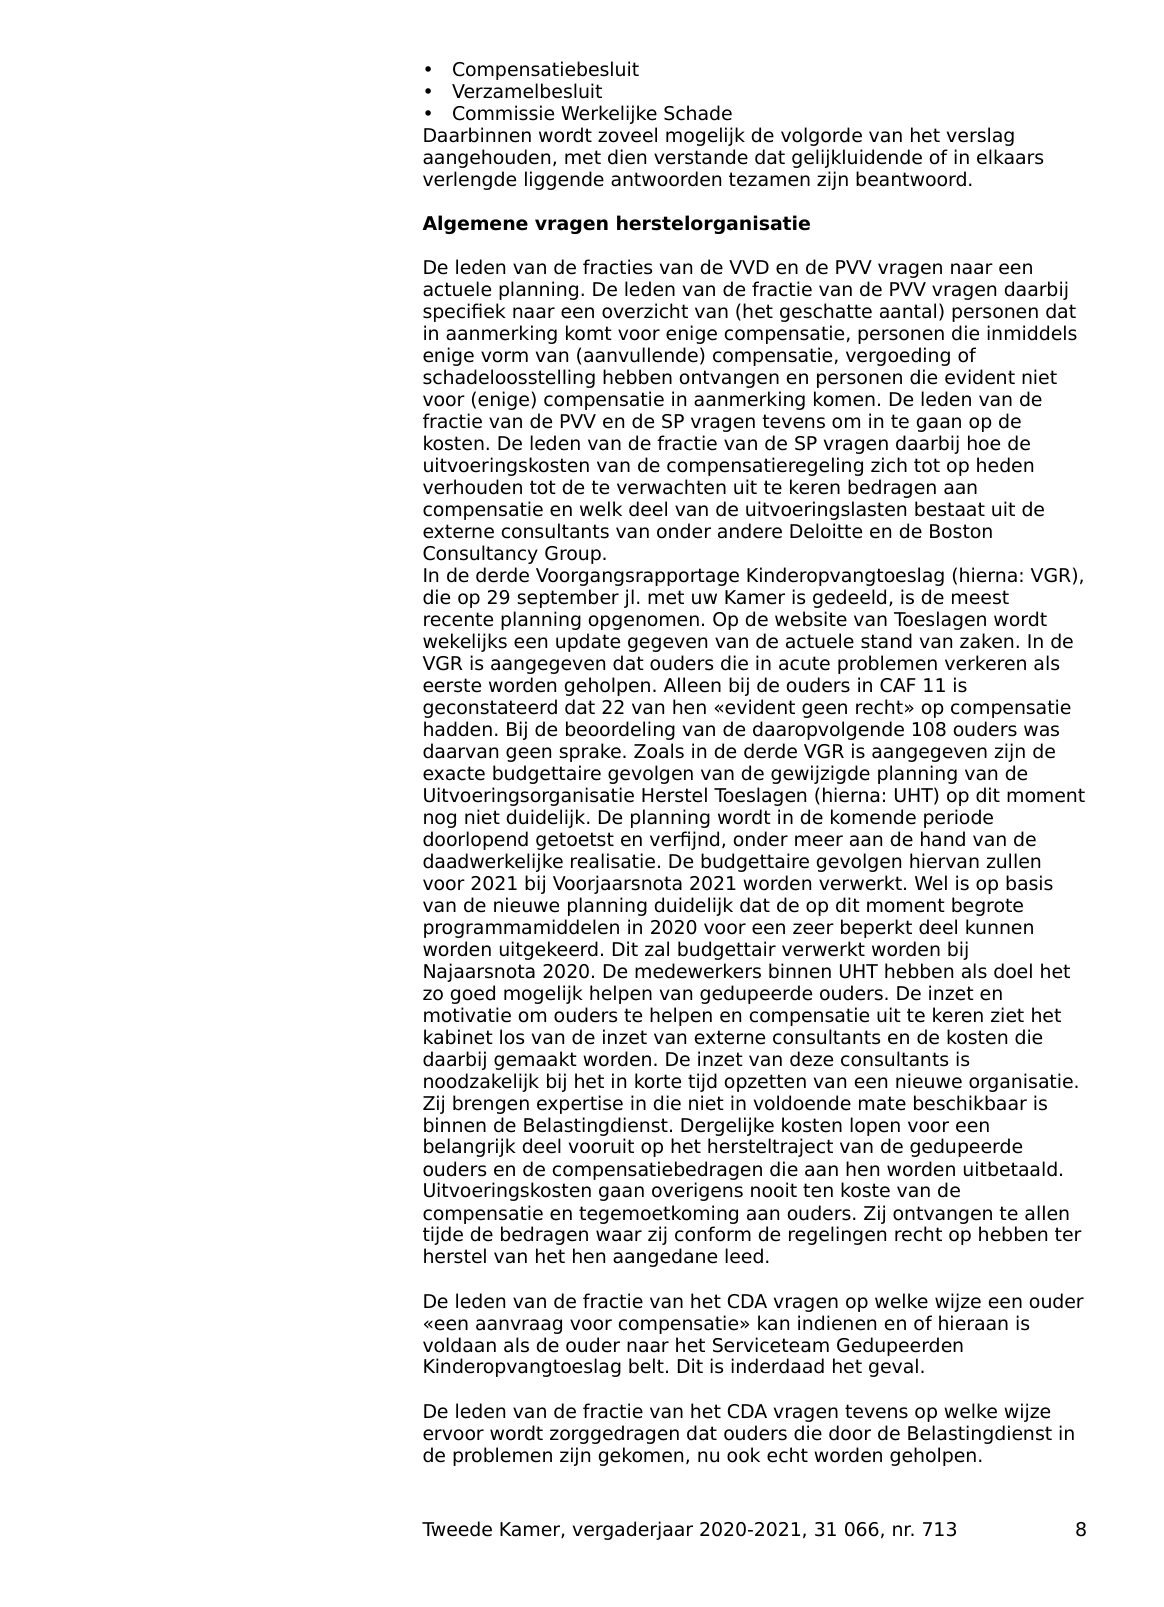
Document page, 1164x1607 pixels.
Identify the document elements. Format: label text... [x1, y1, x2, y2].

text • Commissie Werkelijke Schade [422, 103, 1087, 125]
text • Compensatiebesluit [422, 59, 1087, 81]
text De leden van de fractie van het CDA vragen tevens op welke wijze ervoor wordt zorggedragen dat ouders die door de Belastingdienst in de problemen zijn gekomen, nu ook echt worden geholpen. [422, 1401, 1087, 1467]
subtitle Algemene vragen herstelorganisatie [422, 213, 1087, 235]
text De leden van de fractie van het CDA vragen op welke wijze een ouder «een aanvraag voor compensatie» kan indienen en of hieraan is voldaan als de ouder naar het Serviceteam Gedupeerden Kinderopvangtoeslag belt. Dit is inderdaad het geval. [422, 1291, 1087, 1378]
text In de derde Voorgangsrapportage Kinderopvangtoeslag (hierna: VGR), die op 29 september jl. met uw Kamer is gedeeld, is de meest recente planning opgenomen. Op de website van Toeslagen wordt wekelijks een update gegeven van de actuele stand van zaken. In de VGR is aangegeven dat ouders die in acute problemen verkeren als eerste worden geholpen. Alleen bij de ouders in CAF 11 is geconstateerd dat 22 van hen «evident geen recht» op compensatie hadden. Bij de beoordeling van de daaropvolgende 108 ouders was daarvan geen sprake. Zoals in de derde VGR is aangegeven zijn de exacte budgettaire gevolgen van de gewijzigde planning van de Uitvoeringsorganisatie Herstel Toeslagen (hierna: UHT) op dit moment nog niet duidelijk. De planning wordt in de komende periode doorlopend getoetst en verfijnd, onder meer aan de hand van de daadwerkelijke realisatie. De budgettaire gevolgen hiervan zullen voor 2021 bij Voorjaarsnota 2021 worden verwerkt. Wel is op basis van de nieuwe planning duidelijk dat de op dit moment begrote programmamiddelen in 2020 voor een zeer beperkt deel kunnen worden uitgekeerd. Dit zal budgettair verwerkt worden bij Najaarsnota 2020. De medewerkers binnen UHT hebben als doel het zo goed mogelijk helpen van gedupeerde ouders. De inzet en motivatie om ouders te helpen en compensatie uit te keren ziet het kabinet los van de inzet van externe consultants en de kosten die daarbij gemaakt worden. De inzet van deze consultants is noodzakelijk bij het in korte tijd opzetten van een nieuwe organisatie. Zij brengen expertise in die niet in voldoende mate beschikbaar is binnen de Belastingdienst. Dergelijke kosten lopen voor een belangrijk deel vooruit op het hersteltraject van de gedupeerde ouders en de compensatiebedragen die aan hen worden uitbetaald. Uitvoeringskosten gaan overigens nooit ten koste van de compensatie en tegemoetkoming aan ouders. Zij ontvangen te allen tijde de bedragen waar zij conform de regelingen recht op hebben ter herstel van het hen aangedane leed. [422, 565, 1087, 1268]
text Daarbinnen wordt zoveel mogelijk de volgorde van het verslag aangehouden, met dien verstande dat gelijkluidende of in elkaars verlengde liggende antwoorden tezamen zijn beantwoord. [422, 125, 1087, 191]
text • Verzamelbesluit [422, 81, 1087, 103]
text De leden van de fracties van de VVD en de PVV vragen naar een actuele planning. De leden van de fractie van de PVV vragen daarbij specifiek naar een overzicht van (het geschatte aantal) personen dat in aanmerking komt voor enige compensatie, personen die inmiddels enige vorm van (aanvullende) compensatie, vergoeding of schadeloosstelling hebben ontvangen en personen die evident niet voor (enige) compensatie in aanmerking komen. De leden van de fractie van de PVV en de SP vragen tevens om in te gaan op de kosten. De leden van de fractie van de SP vragen daarbij hoe de uitvoeringskosten van de compensatieregeling zich tot op heden verhouden tot de te verwachten uit te keren bedragen aan compensatie en welk deel van de uitvoeringslasten bestaat uit de externe consultants van onder andere Deloitte en de Boston Consultancy Group. [422, 257, 1087, 565]
